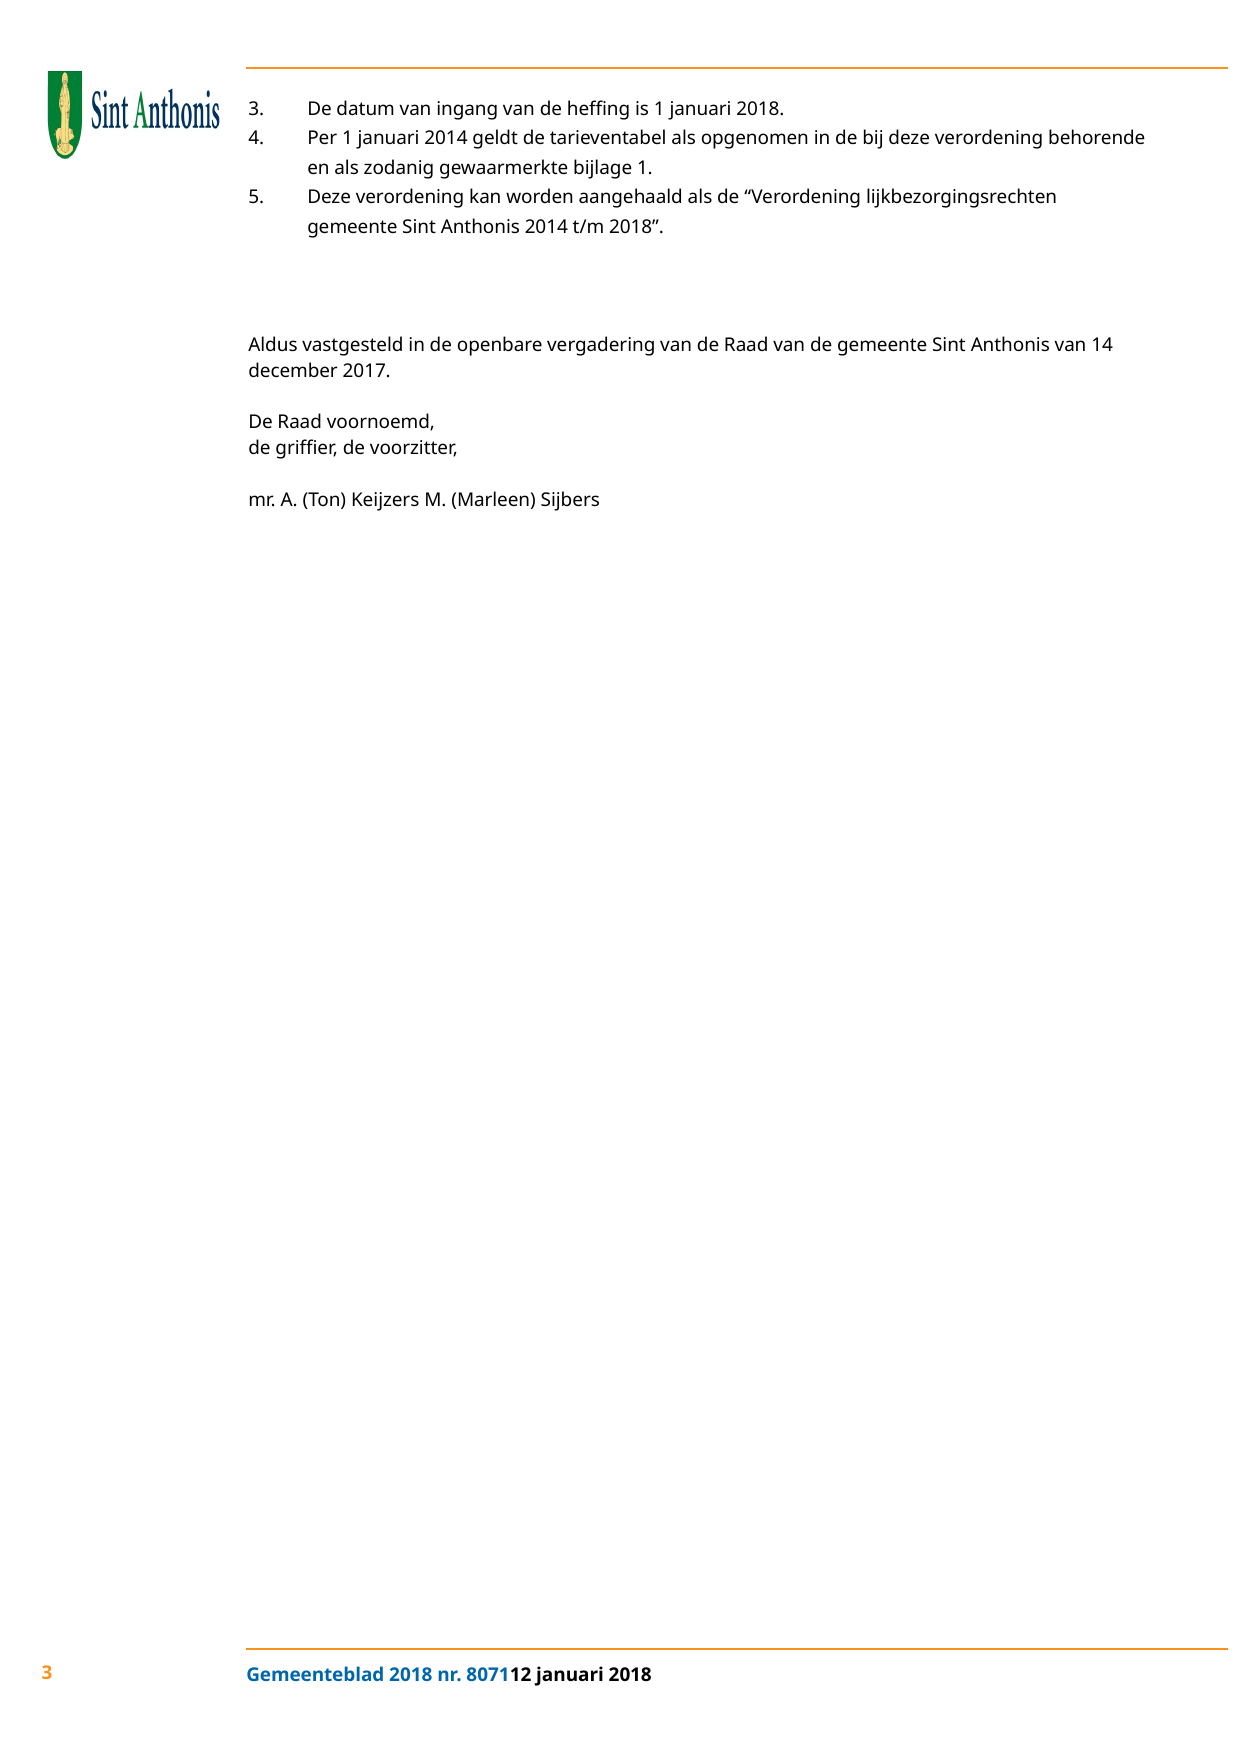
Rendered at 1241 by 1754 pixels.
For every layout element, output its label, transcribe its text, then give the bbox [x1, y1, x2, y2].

text De Raad voornoemd, [248, 409, 1152, 434]
list De datum van ingang van de heffing is 1 januari 2018. [248, 95, 1152, 121]
text de griffier, de voorzitter, [248, 434, 1152, 460]
list Deze verordening kan worden aangehaald als de “Verordening lijkbezorgingsrechten gemeente Sint Anthonis 2014 t/m 2018”. [248, 183, 1152, 239]
picture [41, 47, 231, 172]
list Per 1 januari 2014 geldt de tarieventabel als opgenomen in de bij deze verordening behorende en als zodanig gewaarmerkte bijlage 1. [248, 124, 1152, 180]
text Aldus vastgesteld in de openbare vergadering van de Raad van de gemeente Sint Anthonis van 14 december 2017. [248, 331, 1152, 383]
text mr. A. (Ton) Keijzers M. (Marleen) Sijbers [248, 486, 1152, 512]
